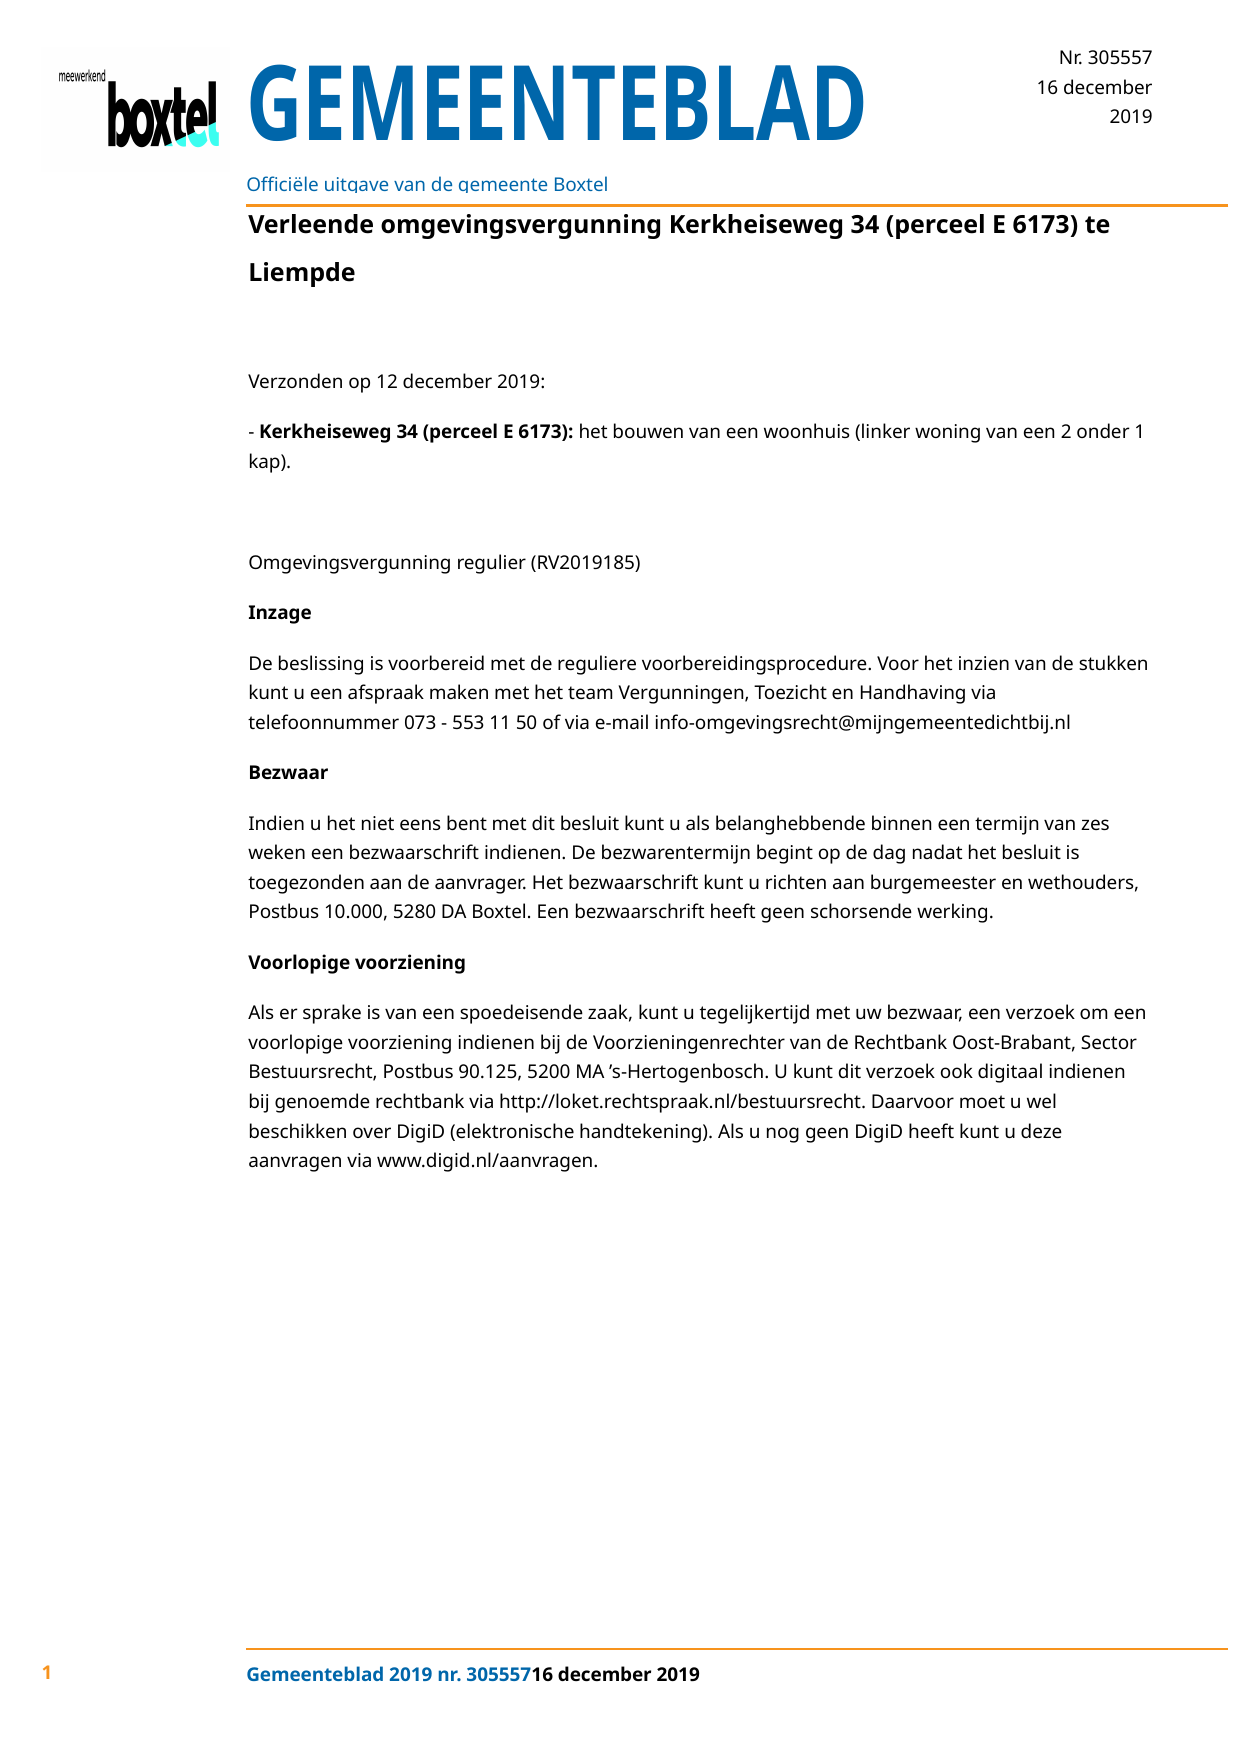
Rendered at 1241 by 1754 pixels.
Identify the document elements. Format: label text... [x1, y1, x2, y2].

text Indien u het niet eens bent met dit besluit kunt u als belanghebbende binnen een termijn van zes weken een bezwaarschrift indienen. De bezwarentermijn begint op de dag nadat het besluit is toegezonden aan de aanvrager. Het bezwaarschrift kunt u richten aan burgemeester en wethouders, Postbus 10.000, 5280 DA Boxtel. Een bezwaarschrift heeft geen schorsende werking. [248, 810, 1152, 924]
text Voorlopige voorziening [248, 949, 1152, 975]
text Verleende omgevingsvergunning Kerkheiseweg 34 (perceel E 6173) te Liempde [248, 207, 1152, 288]
text De beslissing is voorbereid met de reguliere voorbereidingsprocedure. Voor het inzien van de stukken kunt u een afspraak maken met het team Vergunningen, Toezicht en Handhaving via telefoonnummer 073 - 553 11 50 of via e-mail info-omgevingsrecht@mijngemeentedichtbij.nl [248, 650, 1152, 735]
text Verzonden op 12 december 2019: [248, 368, 1152, 394]
text Inzage [248, 599, 1152, 625]
text Omgevingsvergunning regulier (RV2019185) [248, 549, 1152, 575]
text - Kerkheiseweg 34 (perceel E 6173): het bouwen van een woonhuis (linker woning van een 2 onder 1 kap). [248, 419, 1152, 474]
text Bezwaar [248, 759, 1152, 785]
text Als er sprake is van een spoedeisende zaak, kunt u tegelijkertijd met uw bezwaar, een verzoek om een voorlopige voorziening indienen bij de Voorzieningenrechter van de Rechtbank Oost-Brabant, Sector Bestuursrecht, Postbus 90.125, 5200 MA ’s-Hertogenbosch. U kunt dit verzoek ook digitaal indienen bij genoemde rechtbank via http://loket.rechtspraak.nl/bestuursrecht. Daarvoor moet u wel beschikken over DigiD (elektronische handtekening). Als u nog geen DigiD heeft kunt u deze aanvragen via www.digid.nl/aanvragen. [248, 999, 1152, 1173]
picture [41, 47, 231, 172]
